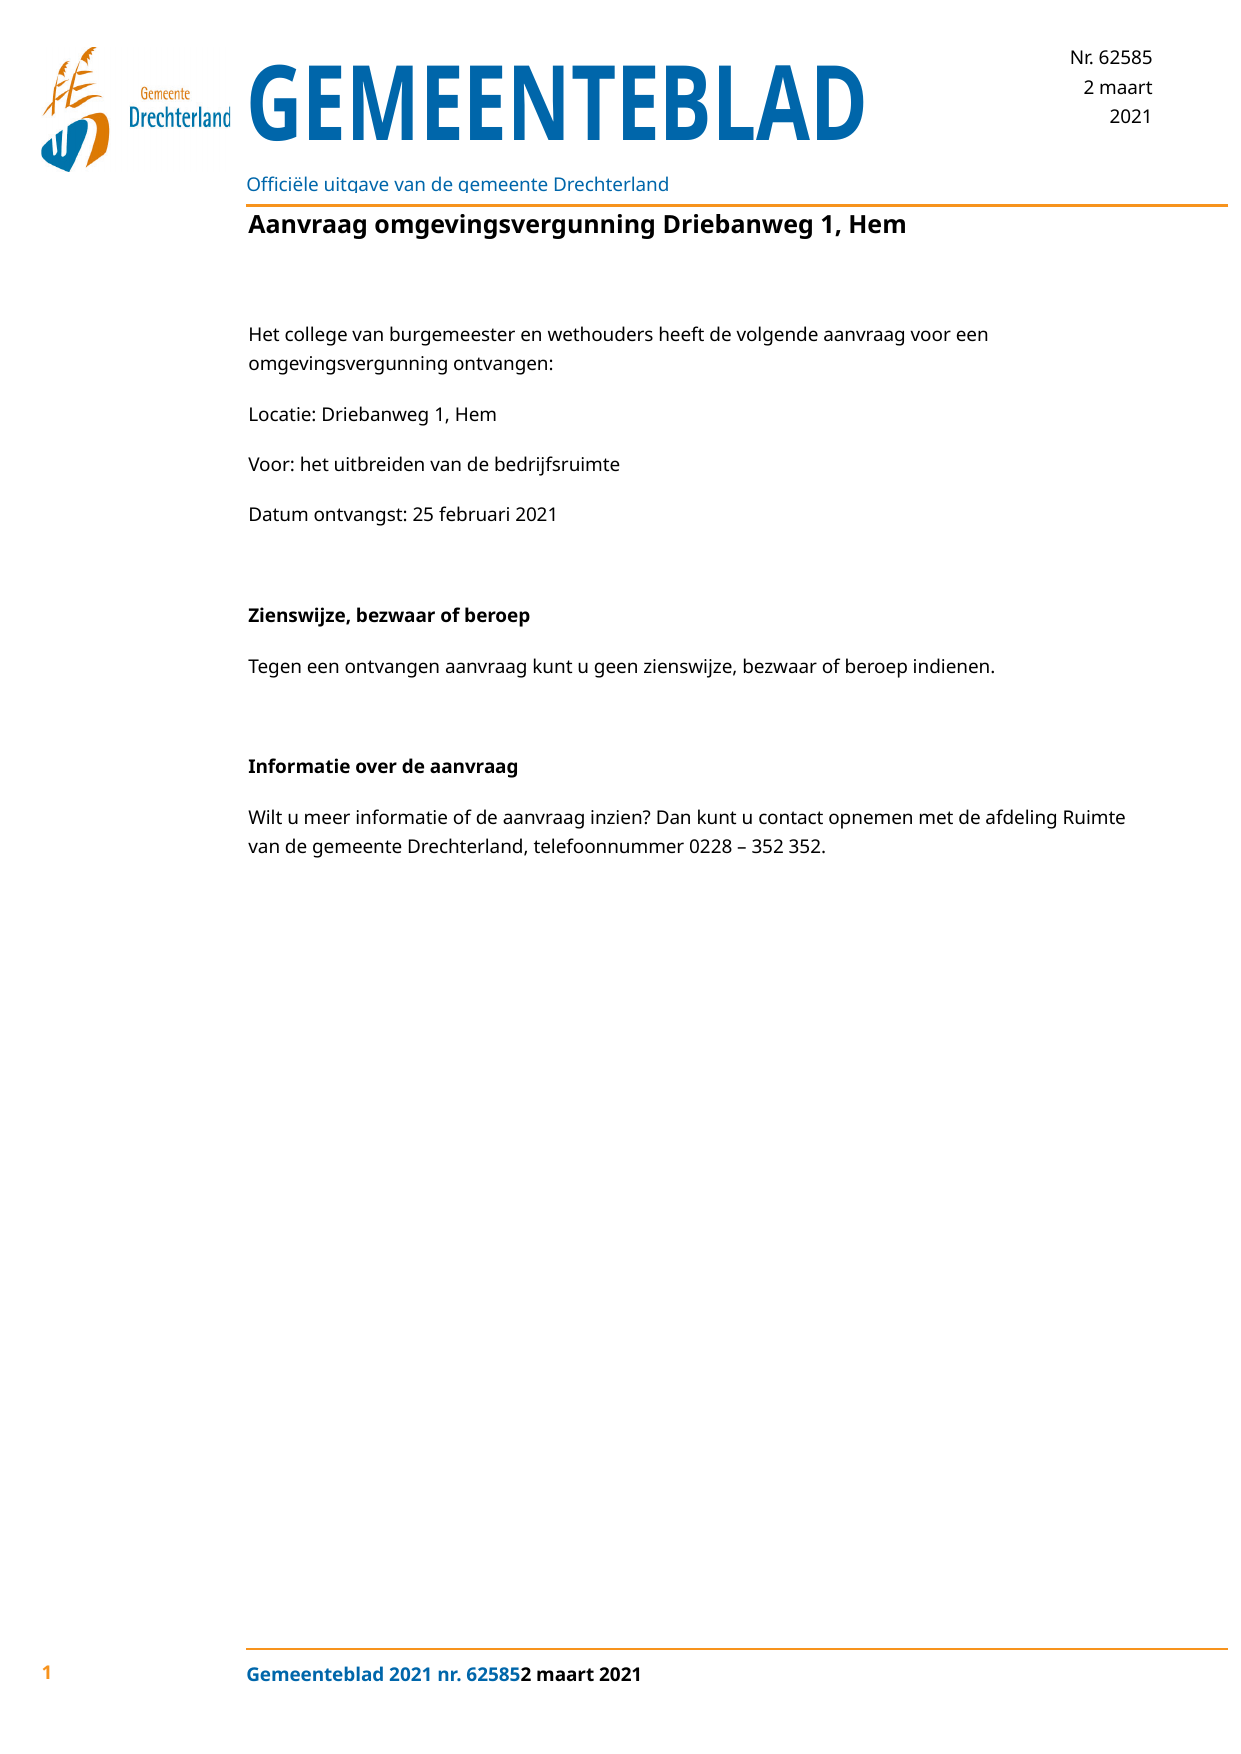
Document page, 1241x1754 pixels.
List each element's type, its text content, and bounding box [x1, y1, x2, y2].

picture [226, 115, 231, 124]
text Tegen een ontvangen aanvraag kunt u geen zienswijze, bezwaar of beroep indienen. [248, 653, 1152, 678]
text Informatie over de aanvraag [248, 754, 1152, 779]
text Wilt u meer informatie of de aanvraag inzien? Dan kunt u contact opnemen met de afdeling Ruimte van de gemeente Drechterland, telefoonnummer 0228 – 352 352. [248, 804, 1152, 859]
text Locatie: Driebanweg 1, Hem [248, 401, 1152, 426]
text Aanvraag omgevingsvergunning Driebanweg 1, Hem [248, 207, 1152, 241]
picture [41, 47, 231, 172]
picture [41, 158, 64, 172]
text Voor: het uitbreiden van de bedrijfsruimte [248, 451, 1152, 477]
text Datum ontvangst: 25 februari 2021 [248, 502, 1152, 527]
text Het college van burgemeester en wethouders heeft de volgende aanvraag voor een omgevingsvergunning ontvangen: [248, 321, 1152, 376]
text Zienswijze, bezwaar of beroep [248, 602, 1152, 628]
